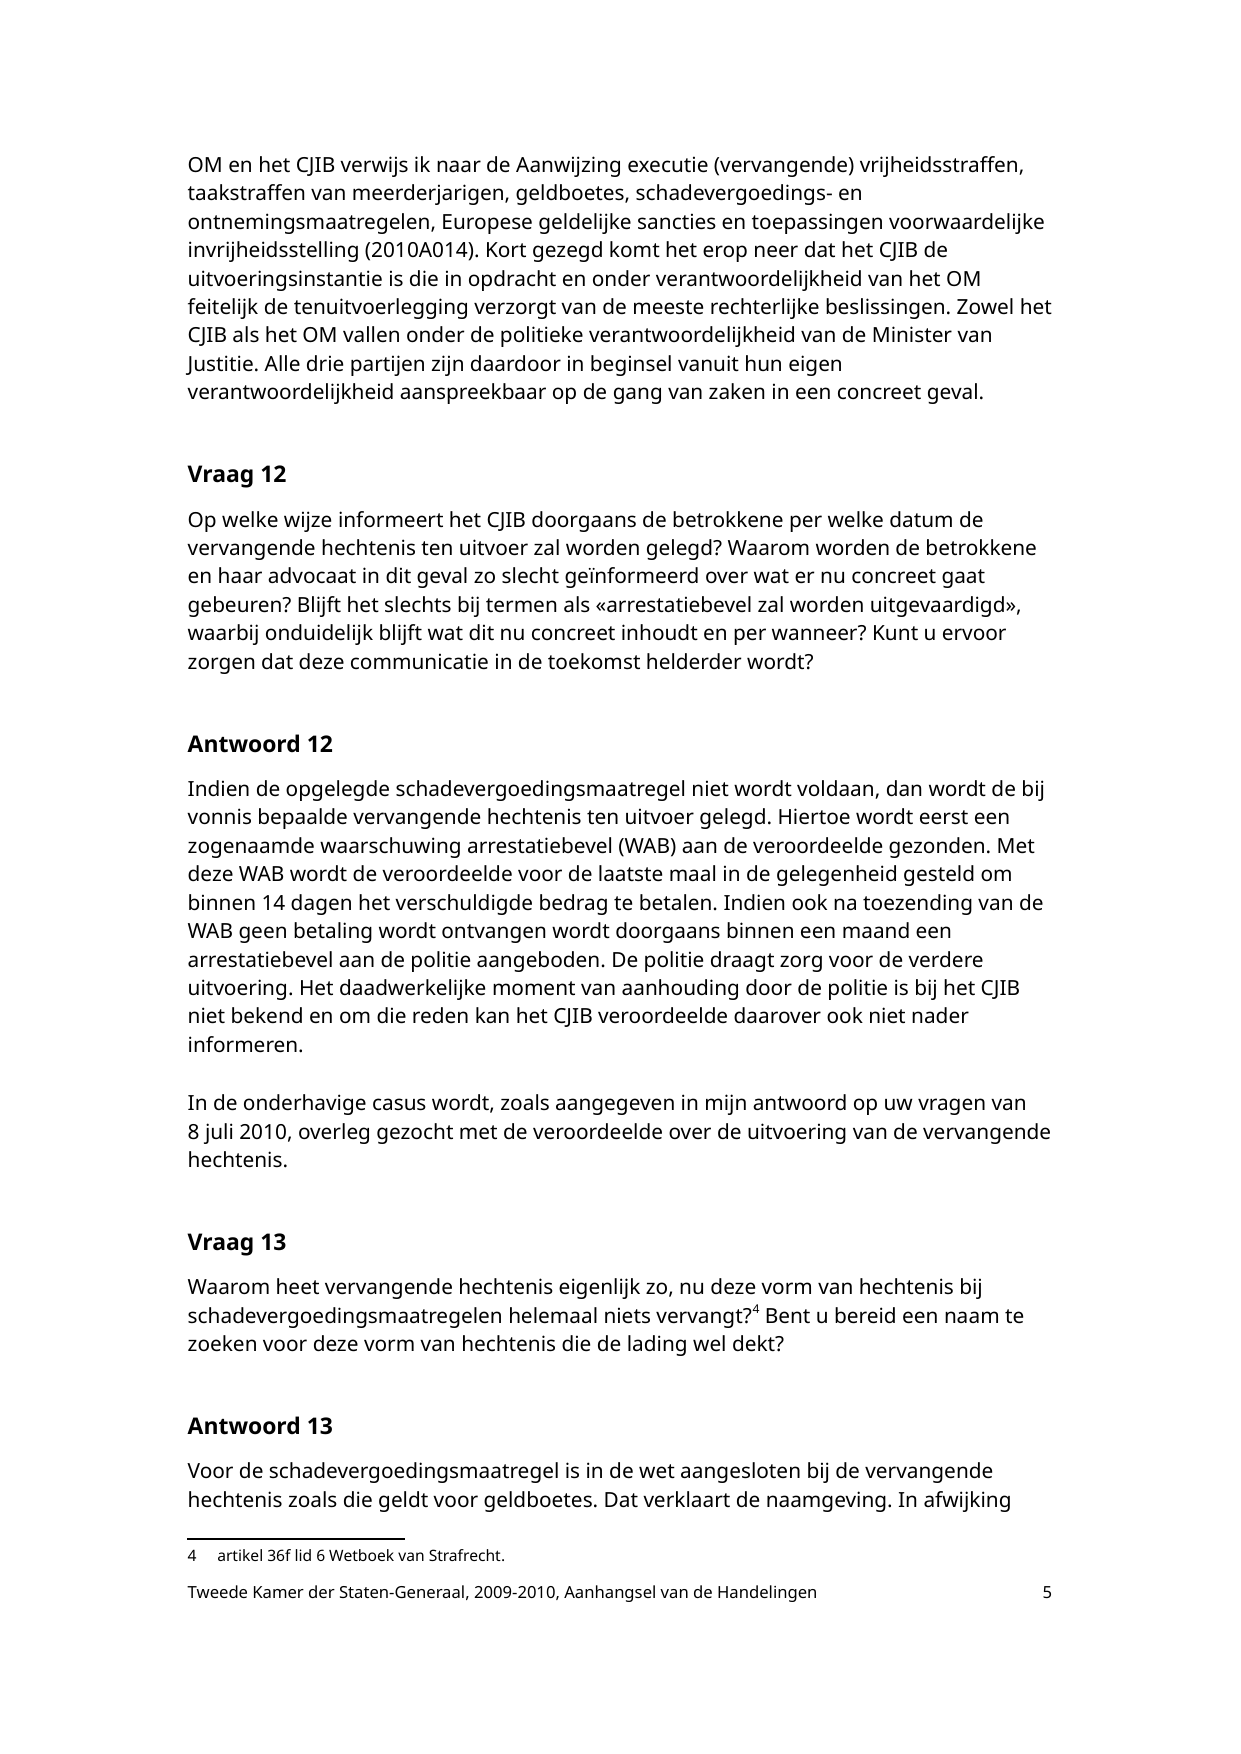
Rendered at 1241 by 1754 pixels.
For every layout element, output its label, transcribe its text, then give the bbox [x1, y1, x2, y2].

subtitle Antwoord 13 [187, 1410, 1053, 1442]
subtitle Antwoord 12 [187, 728, 1053, 759]
text Waarom heet vervangende hechtenis eigenlijk zo, nu deze vorm van hechtenis bij schadevergoedingsmaatregelen helemaal niets vervangt? Bent u bereid een naam te zoeken voor deze vorm van hechtenis die de lading wel dekt? [187, 1272, 1053, 1358]
text Indien de opgelegde schadevergoedingsmaatregel niet wordt voldaan, dan wordt de bij vonnis bepaalde vervangende hechtenis ten uitvoer gelegd. Hiertoe wordt eerst een zogenaamde waarschuwing arrestatiebevel (WAB) aan de veroordeelde gezonden. Met deze WAB wordt de veroordeelde voor de laatste maal in de gelegenheid gesteld om binnen 14 dagen het verschuldigde bedrag te betalen. Indien ook na toezending van de WAB geen betaling wordt ontvangen wordt doorgaans binnen een maand een arrestatiebevel aan de politie aangeboden. De politie draagt zorg voor de verdere uitvoering. Het daadwerkelijke moment van aanhouding door de politie is bij het CJIB niet bekend en om die reden kan het CJIB veroordeelde daarover ook niet nader informeren. [187, 774, 1053, 1058]
text In de onderhavige casus wordt, zoals aangegeven in mijn antwoord op uw vragen van 8 juli 2010, overleg gezocht met de veroordeelde over de uitvoering van de vervangende hechtenis. [187, 1088, 1053, 1174]
text OM en het CJIB verwijs ik naar de Aanwijzing executie (vervangende) vrijheidsstraffen, taakstraffen van meerderjarigen, geldboetes, schadevergoedings- en ontnemingsmaatregelen, Europese geldelijke sancties en toepassingen voorwaardelijke invrijheidsstelling (2010A014). Kort gezegd komt het erop neer dat het CJIB de uitvoeringsinstantie is die in opdracht en onder verantwoordelijkheid van het OM feitelijk de tenuitvoerlegging verzorgt van de meeste rechterlijke beslissingen. Zowel het CJIB als het OM vallen onder de politieke verantwoordelijkheid van de Minister van Justitie. Alle drie partijen zijn daardoor in beginsel vanuit hun eigen verantwoordelijkheid aanspreekbaar op de gang van zaken in een concreet geval. [187, 150, 1053, 406]
subtitle Vraag 12 [187, 458, 1053, 490]
subtitle Vraag 13 [187, 1226, 1053, 1257]
text artikel 36f lid 6 Wetboek van Strafrecht. [187, 1538, 1053, 1566]
text Op welke wijze informeert het CJIB doorgaans de betrokkene per welke datum de vervangende hechtenis ten uitvoer zal worden gelegd? Waarom worden de betrokkene en haar advocaat in dit geval zo slecht geïnformeerd over wat er nu concreet gaat gebeuren? Blijft het slechts bij termen als «arrestatiebevel zal worden uitgevaardigd», waarbij onduidelijk blijft wat dit nu concreet inhoudt en per wanneer? Kunt u ervoor zorgen dat deze communicatie in de toekomst helderder wordt? [187, 505, 1053, 675]
text Voor de schadevergoedingsmaatregel is in de wet aangesloten bij de vervangende hechtenis zoals die geldt voor geldboetes. Dat verklaart de naamgeving. In afwijking [187, 1457, 1053, 1513]
